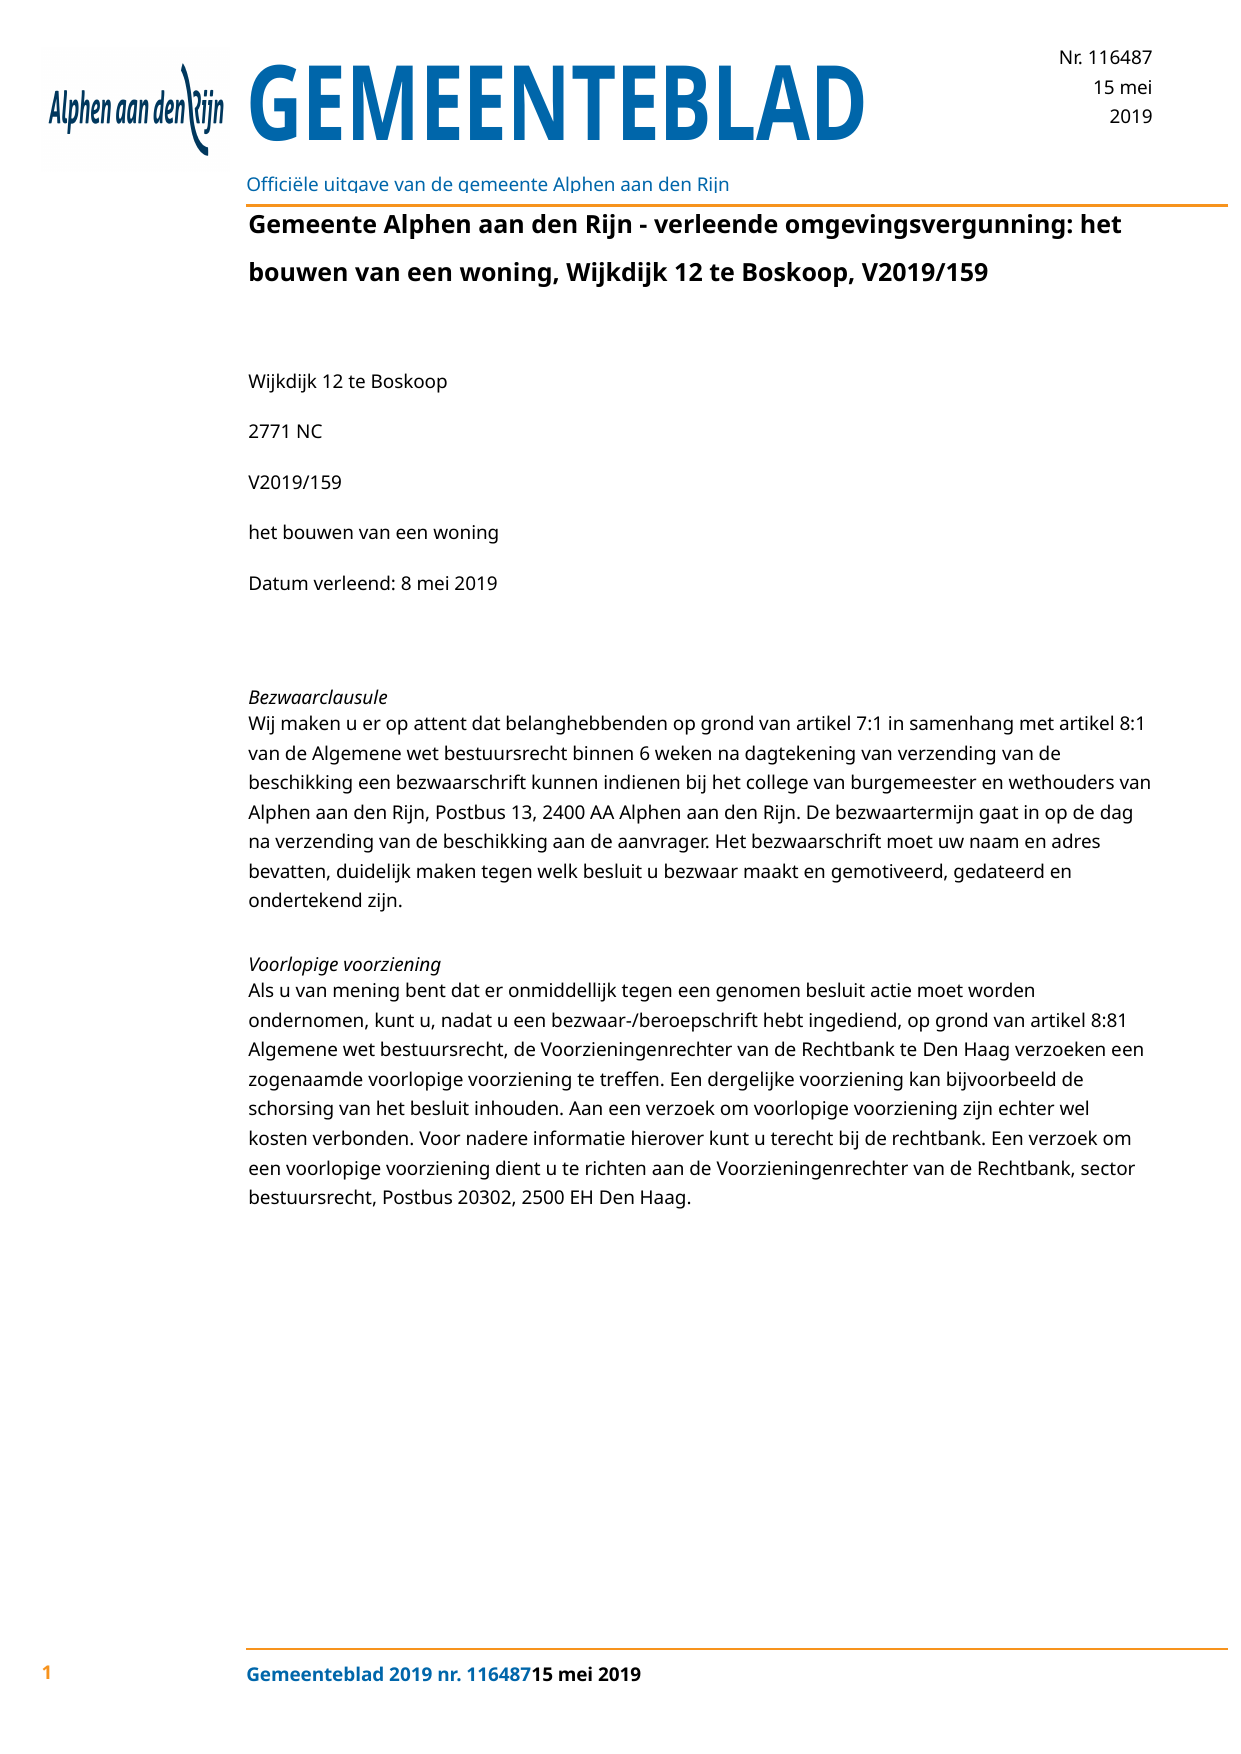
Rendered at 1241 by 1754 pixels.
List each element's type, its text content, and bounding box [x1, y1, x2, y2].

picture [41, 47, 231, 172]
text Wij maken u er op attent dat belanghebbenden op grond van artikel 7:1 in samenhang met artikel 8:1 van de Algemene wet bestuursrecht binnen 6 weken na dagtekening van verzending van de beschikking een bezwaarschrift kunnen indienen bij het college van burgemeester en wethouders van Alphen aan den Rijn, Postbus 13, 2400 AA Alphen aan den Rijn. De bezwaartermijn gaat in op de dag na verzending van de beschikking aan de aanvrager. Het bezwaarschrift moet uw naam en adres bevatten, duidelijk maken tegen welk besluit u bezwaar maakt en gemotiveerd, gedateerd en ondertekend zijn. [248, 710, 1152, 913]
text Wijkdijk 12 te Boskoop [248, 368, 1152, 394]
text Voorlopige voorziening [248, 952, 1152, 977]
text 2771 NC [248, 419, 1152, 444]
text het bouwen van een woning [248, 519, 1152, 545]
text Datum verleend: 8 mei 2019 [248, 570, 1152, 596]
text V2019/159 [248, 469, 1152, 495]
text Bezwaarclausule [248, 684, 1152, 710]
text Als u van mening bent dat er onmiddellijk tegen een genomen besluit actie moet worden ondernomen, kunt u, nadat u een bezwaar-/beroepschrift hebt ingediend, op grond van artikel 8:81 Algemene wet bestuursrecht, de Voorzieningenrechter van de Rechtbank te Den Haag verzoeken een zogenaamde voorlopige voorziening te treffen. Een dergelijke voorziening kan bijvoorbeeld de schorsing van het besluit inhouden. Aan een verzoek om voorlopige voorziening zijn echter wel kosten verbonden. Voor nadere informatie hierover kunt u terecht bij de rechtbank. Een verzoek om een voorlopige voorziening dient u te richten aan de Voorzieningenrechter van de Rechtbank, sector bestuursrecht, Postbus 20302, 2500 EH Den Haag. [248, 977, 1152, 1210]
text Gemeente Alphen aan den Rijn - verleende omgevingsvergunning: het bouwen van een woning, Wijkdijk 12 te Boskoop, V2019/159 [248, 207, 1152, 288]
